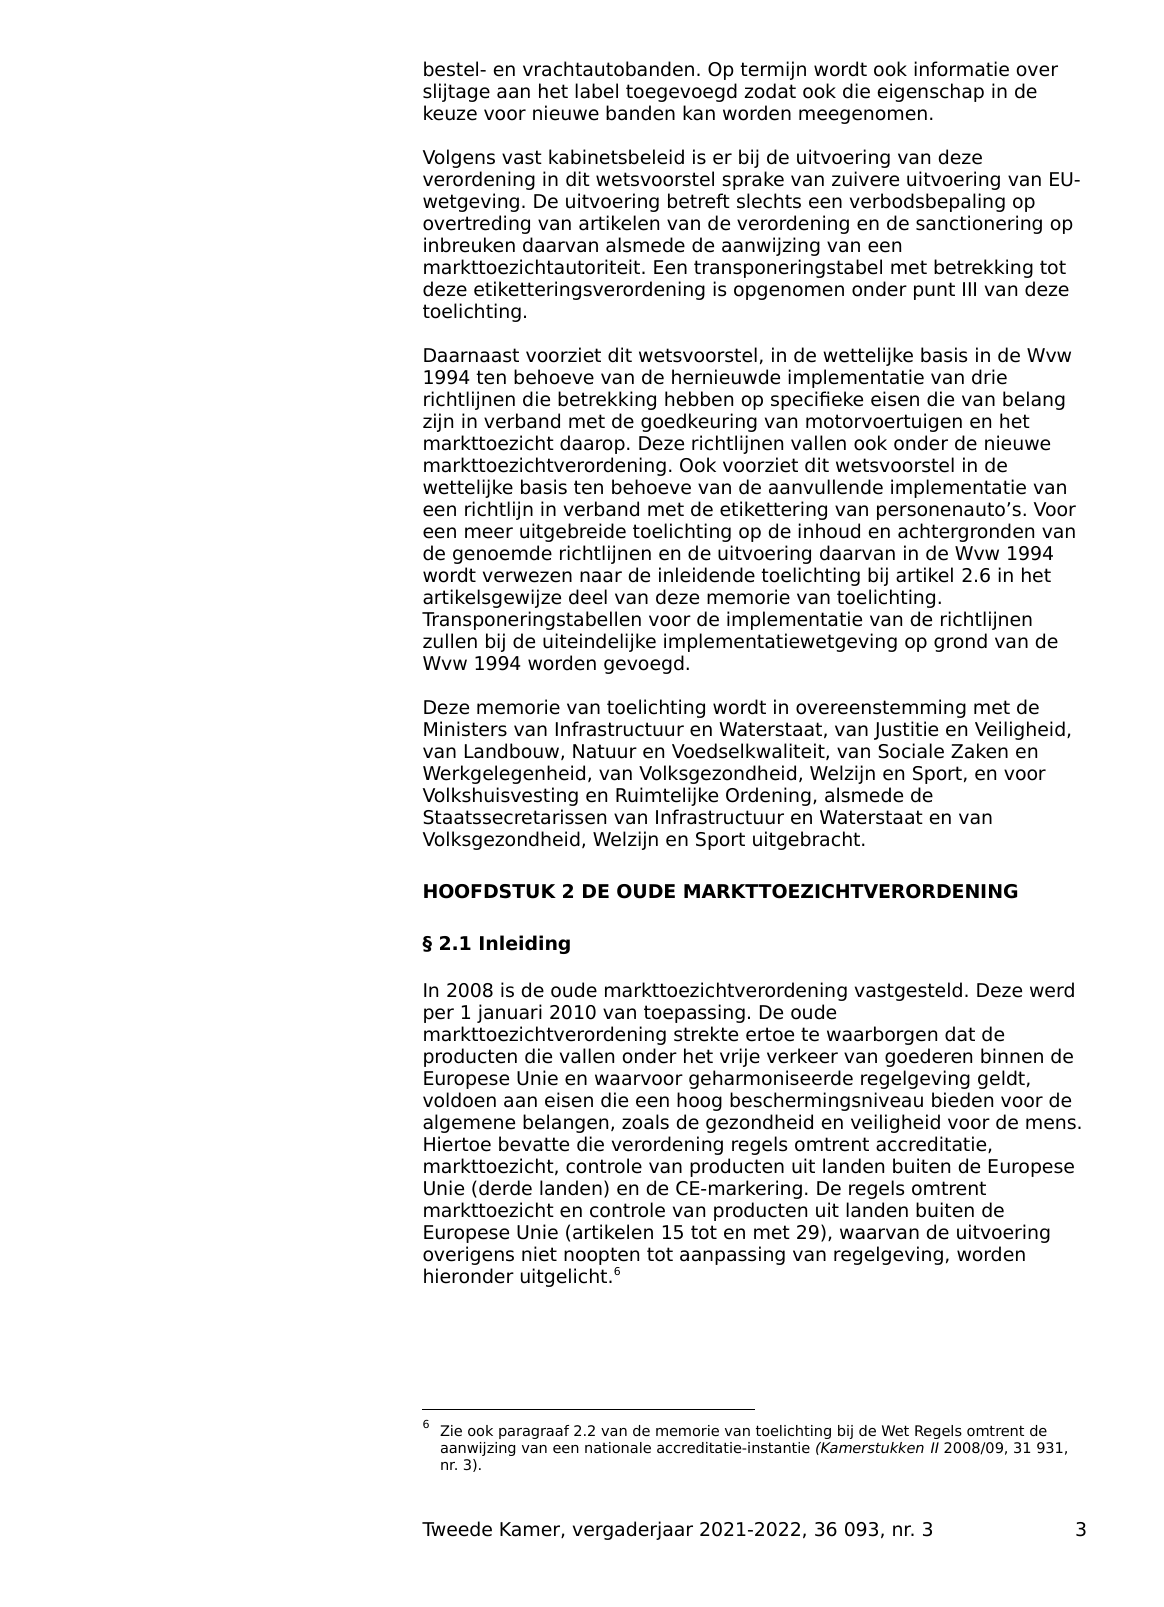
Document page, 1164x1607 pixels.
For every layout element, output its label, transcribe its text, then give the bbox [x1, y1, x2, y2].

text Zie ook paragraaf 2.2 van de memorie van toelichting bij de Wet Regels omtrent de aanwijzing van een nationale accreditatie-instantie (Kamerstukken II 2008/09, 31 931, nr. 3). [422, 1418, 1087, 1474]
text Volgens vast kabinetsbeleid is er bij de uitvoering van deze verordening in dit wetsvoorstel sprake van zuivere uitvoering van EU-wetgeving. De uitvoering betreft slechts een verbodsbepaling op overtreding van artikelen van de verordening en de sanctionering op inbreuken daarvan alsmede de aanwijzing van een markttoezichtautoriteit. Een transponeringstabel met betrekking tot deze etiketteringsverordening is opgenomen onder punt III van deze toelichting. [422, 147, 1087, 323]
text Daarnaast voorziet dit wetsvoorstel, in de wettelijke basis in de Wvw 1994 ten behoeve van de hernieuwde implementatie van drie richtlijnen die betrekking hebben op specifieke eisen die van belang zijn in verband met de goedkeuring van motorvoertuigen en het markttoezicht daarop. Deze richtlijnen vallen ook onder de nieuwe markttoezichtverordening. Ook voorziet dit wetsvoorstel in de wettelijke basis ten behoeve van de aanvullende implementatie van een richtlijn in verband met de etikettering van personenauto’s. Voor een meer uitgebreide toelichting op de inhoud en achtergronden van de genoemde richtlijnen en de uitvoering daarvan in de Wvw 1994 wordt verwezen naar de inleidende toelichting bij artikel 2.6 in het artikelsgewijze deel van deze memorie van toelichting. Transponeringstabellen voor de implementatie van de richtlijnen zullen bij de uiteindelijke implementatiewetgeving op grond van de Wvw 1994 worden gevoegd. [422, 345, 1087, 675]
text In 2008 is de oude markttoezichtverordening vastgesteld. Deze werd per 1 januari 2010 van toepassing. De oude markttoezichtverordening strekte ertoe te waarborgen dat de producten die vallen onder het vrije verkeer van goederen binnen de Europese Unie en waarvoor geharmoniseerde regelgeving geldt, voldoen aan eisen die een hoog beschermingsniveau bieden voor de algemene belangen, zoals de gezondheid en veiligheid voor de mens. Hiertoe bevatte die verordening regels omtrent accreditatie, markttoezicht, controle van producten uit landen buiten de Europese Unie (derde landen) en de CE-markering. De regels omtrent markttoezicht en controle van producten uit landen buiten de Europese Unie (artikelen 15 tot en met 29), waarvan de uitvoering overigens niet noopten tot aanpassing van regelgeving, worden hieronder uitgelicht. [422, 980, 1087, 1288]
text Deze memorie van toelichting wordt in overeenstemming met de Ministers van Infrastructuur en Waterstaat, van Justitie en Veiligheid, van Landbouw, Natuur en Voedselkwaliteit, van Sociale Zaken en Werkgelegenheid, van Volksgezondheid, Welzijn en Sport, en voor Volkshuisvesting en Ruimtelijke Ordening, alsmede de Staatssecretarissen van Infrastructuur en Waterstaat en van Volksgezondheid, Welzijn en Sport uitgebracht. [422, 697, 1087, 851]
subtitle § 2.1 Inleiding [422, 933, 1087, 955]
subtitle HOOFDSTUK 2 DE OUDE MARKTTOEZICHTVERORDENING [422, 881, 1087, 903]
text bestel- en vrachtautobanden. Op termijn wordt ook informatie over slijtage aan het label toegevoegd zodat ook die eigenschap in de keuze voor nieuwe banden kan worden meegenomen. [422, 59, 1087, 125]
